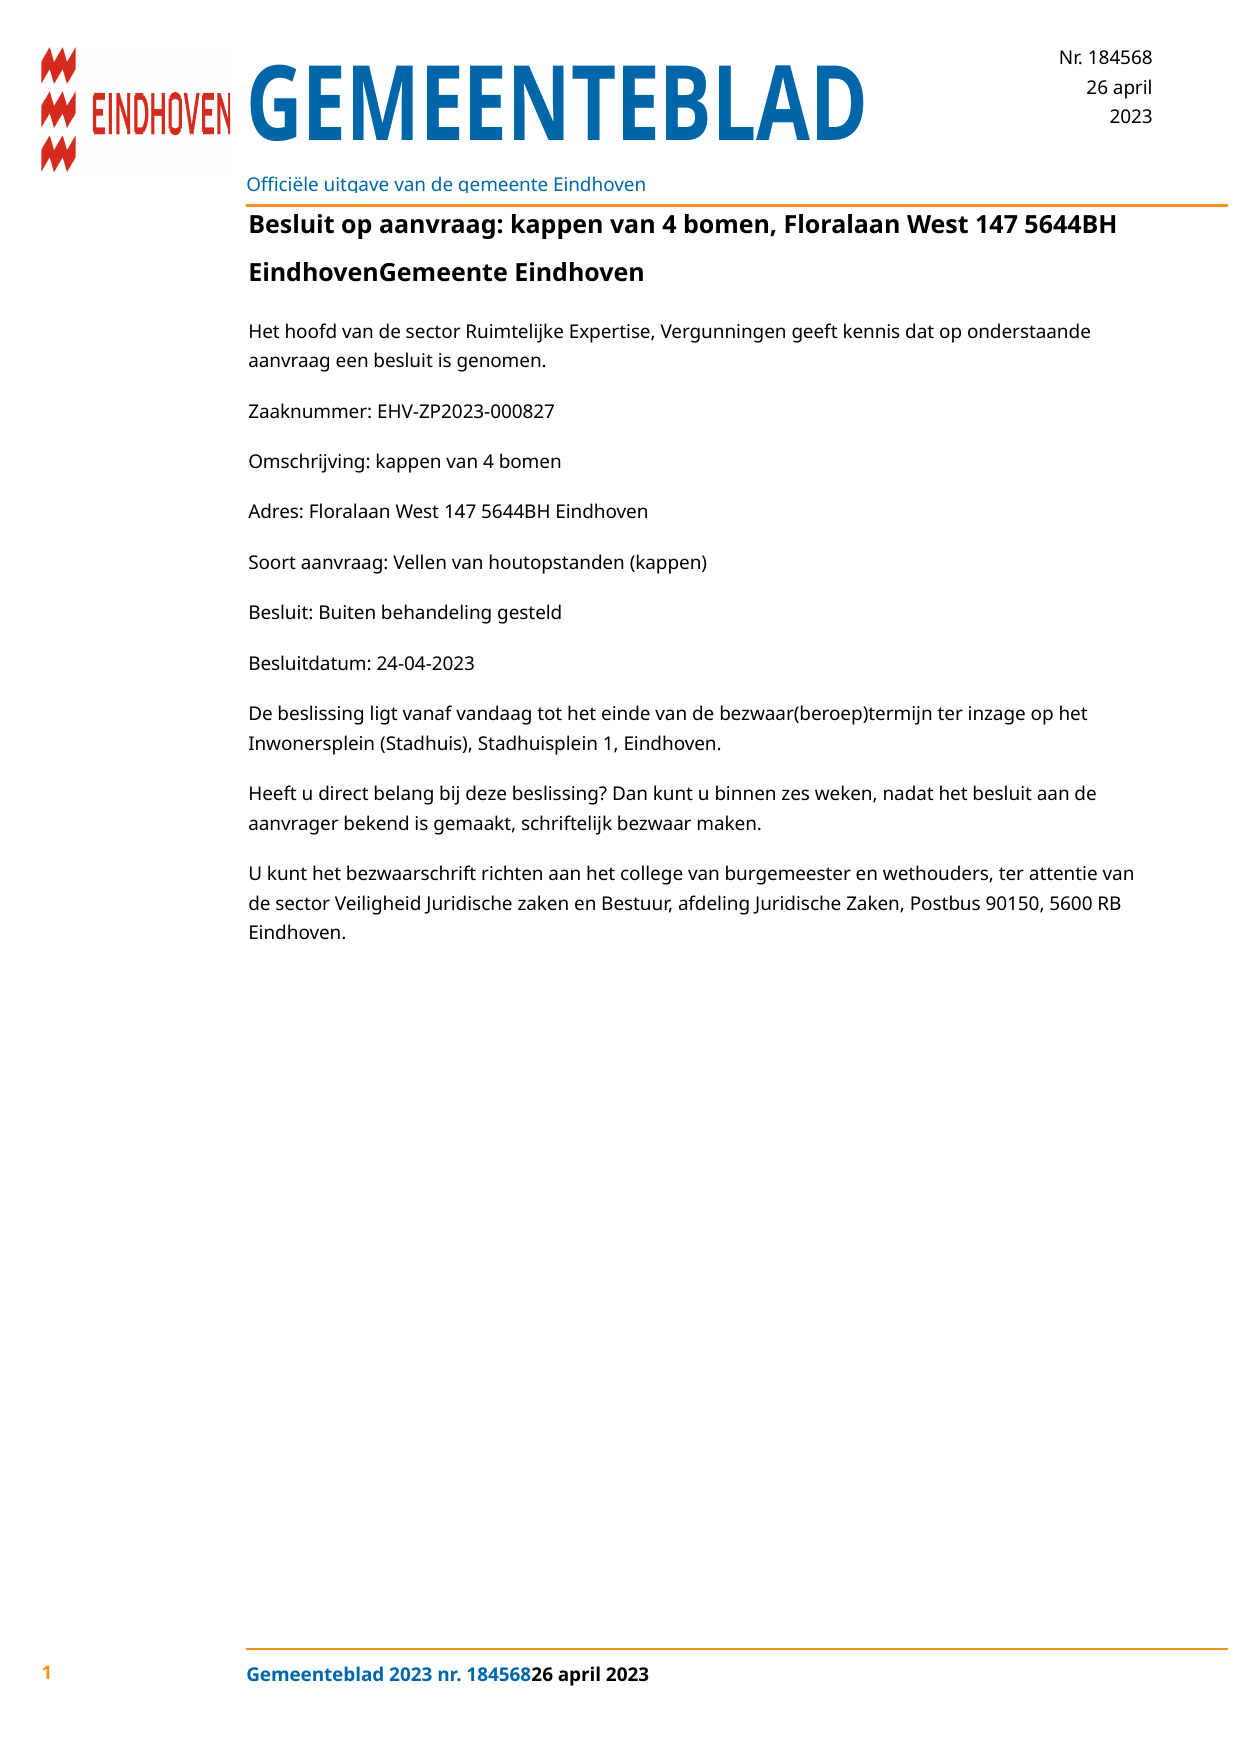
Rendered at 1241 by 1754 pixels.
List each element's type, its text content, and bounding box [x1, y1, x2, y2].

text Omschrijving: kappen van 4 bomen [248, 448, 1152, 474]
text Besluit: Buiten behandeling gesteld [248, 599, 1152, 625]
text Heeft u direct belang bij deze beslissing? Dan kunt u binnen zes weken, nadat het besluit aan de aanvrager bekend is gemaakt, schriftelijk bezwaar maken. [248, 780, 1152, 836]
text Besluitdatum: 24-04-2023 [248, 650, 1152, 676]
text Soort aanvraag: Vellen van houtopstanden (kappen) [248, 549, 1152, 575]
picture [41, 47, 231, 172]
text Zaaknummer: EHV-ZP2023-000827 [248, 398, 1152, 424]
text Het hoofd van de sector Ruimtelijke Expertise, Vergunningen geeft kennis dat op onderstaande aanvraag een besluit is genomen. [248, 318, 1152, 373]
text Besluit op aanvraag: kappen van 4 bomen, Floralaan West 147 5644BH EindhovenGemeente Eindhoven [248, 207, 1152, 288]
text U kunt het bezwaarschrift richten aan het college van burgemeester en wethouders, ter attentie van de sector Veiligheid Juridische zaken en Bestuur, afdeling Juridische Zaken, Postbus 90150, 5600 RB Eindhoven. [248, 860, 1152, 945]
text De beslissing ligt vanaf vandaag tot het einde van de bezwaar(beroep)termijn ter inzage op het Inwonersplein (Stadhuis), Stadhuisplein 1, Eindhoven. [248, 700, 1152, 756]
text Adres: Floralaan West 147 5644BH Eindhoven [248, 499, 1152, 524]
